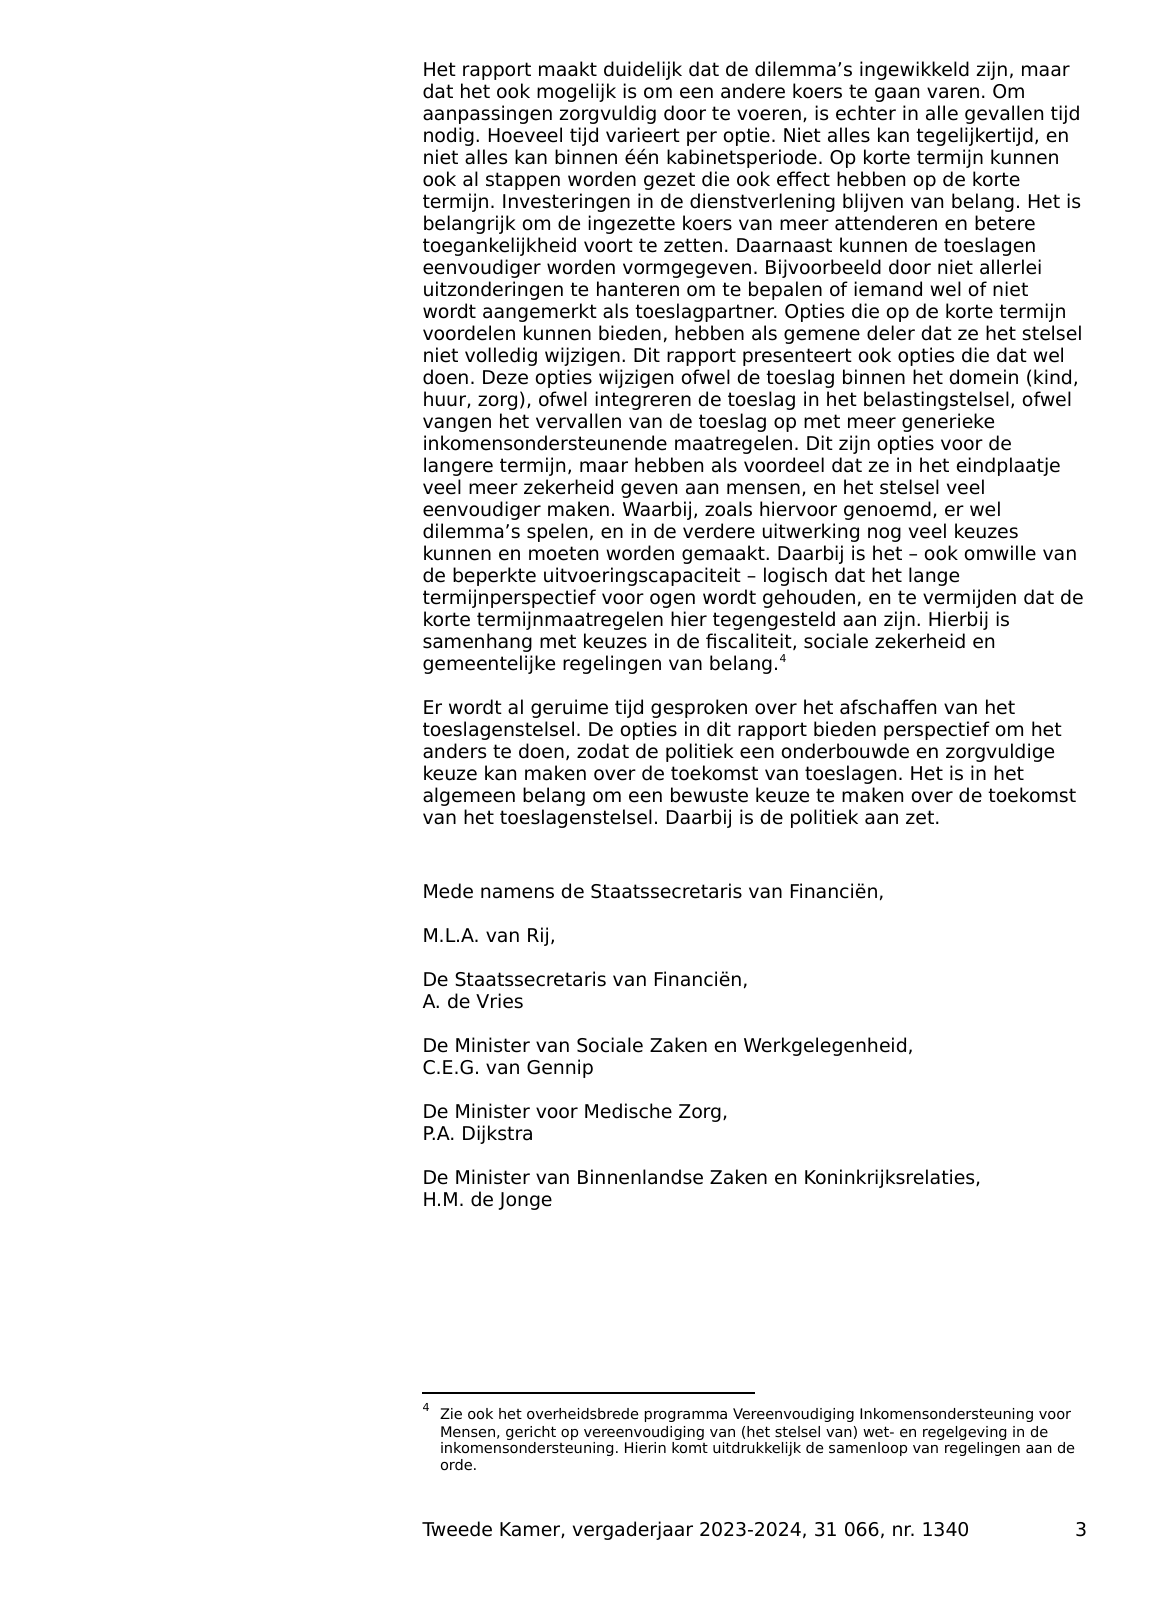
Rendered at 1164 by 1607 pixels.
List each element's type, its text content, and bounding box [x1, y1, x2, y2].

text De Staatssecretaris van Financiën, A. de Vries [422, 969, 1087, 1013]
text Zie ook het overheidsbrede programma Vereenvoudiging Inkomensondersteuning voor Mensen, gericht op vereenvoudiging van (het stelsel van) wet- en regelgeving in de inkomensondersteuning. Hierin komt uitdrukkelijk de samenloop van regelingen aan de orde. [422, 1402, 1087, 1474]
text Het rapport maakt duidelijk dat de dilemma’s ingewikkeld zijn, maar dat het ook mogelijk is om een andere koers te gaan varen. Om aanpassingen zorgvuldig door te voeren, is echter in alle gevallen tijd nodig. Hoeveel tijd varieert per optie. Niet alles kan tegelijkertijd, en niet alles kan binnen één kabinetsperiode. Op korte termijn kunnen ook al stappen worden gezet die ook effect hebben op de korte termijn. Investeringen in de dienstverlening blijven van belang. Het is belangrijk om de ingezette koers van meer attenderen en betere toegankelijkheid voort te zetten. Daarnaast kunnen de toeslagen eenvoudiger worden vormgegeven. Bijvoorbeeld door niet allerlei uitzonderingen te hanteren om te bepalen of iemand wel of niet wordt aangemerkt als toeslagpartner. Opties die op de korte termijn voordelen kunnen bieden, hebben als gemene deler dat ze het stelsel niet volledig wijzigen. Dit rapport presenteert ook opties die dat wel doen. Deze opties wijzigen ofwel de toeslag binnen het domein (kind, huur, zorg), ofwel integreren de toeslag in het belastingstelsel, ofwel vangen het vervallen van de toeslag op met meer generieke inkomensondersteunende maatregelen. Dit zijn opties voor de langere termijn, maar hebben als voordeel dat ze in het eindplaatje veel meer zekerheid geven aan mensen, en het stelsel veel eenvoudiger maken. Waarbij, zoals hiervoor genoemd, er wel dilemma’s spelen, en in de verdere uitwerking nog veel keuzes kunnen en moeten worden gemaakt. Daarbij is het – ook omwille van de beperkte uitvoeringscapaciteit – logisch dat het lange termijnperspectief voor ogen wordt gehouden, en te vermijden dat de korte termijnmaatregelen hier tegengesteld aan zijn. Hierbij is samenhang met keuzes in de fiscaliteit, sociale zekerheid en gemeentelijke regelingen van belang. [422, 59, 1087, 674]
text Er wordt al geruime tijd gesproken over het afschaffen van het toeslagenstelsel. De opties in dit rapport bieden perspectief om het anders te doen, zodat de politiek een onderbouwde en zorgvuldige keuze kan maken over de toekomst van toeslagen. Het is in het algemeen belang om een bewuste keuze te maken over de toekomst van het toeslagenstelsel. Daarbij is de politiek aan zet. [422, 697, 1087, 828]
text De Minister van Binnenlandse Zaken en Koninkrijksrelaties, H.M. de Jonge [422, 1167, 1087, 1211]
text De Minister voor Medische Zorg, P.A. Dijkstra [422, 1101, 1087, 1145]
text Mede namens de Staatssecretaris van Financiën, M.L.A. van Rij, [422, 858, 1087, 946]
text De Minister van Sociale Zaken en Werkgelegenheid, C.E.G. van Gennip [422, 1035, 1087, 1079]
